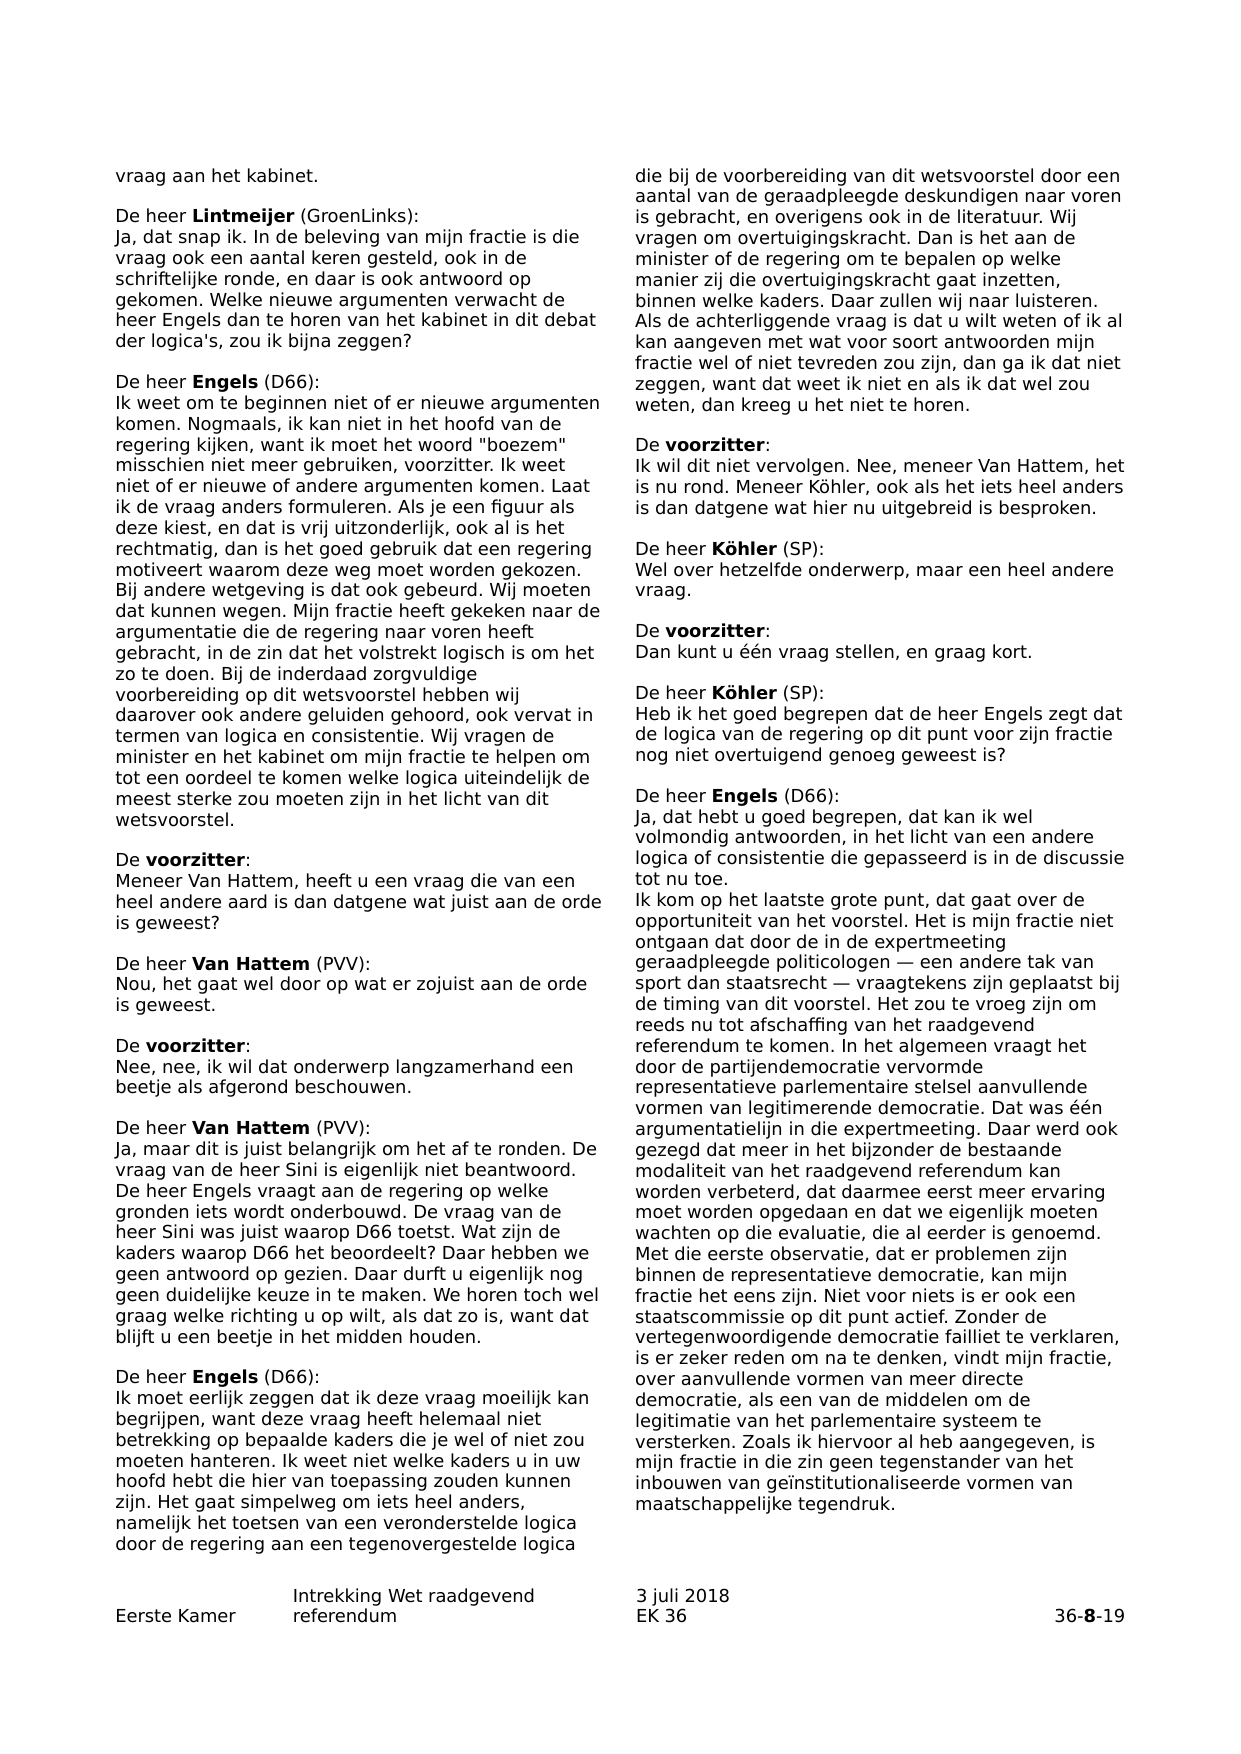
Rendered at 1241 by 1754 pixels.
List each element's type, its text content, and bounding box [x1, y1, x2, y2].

text De heer Engels (D66): [115, 1367, 605, 1388]
text Dan kunt u één vraag stellen, en graag kort. [635, 642, 1125, 662]
text Ik weet om te beginnen niet of er nieuwe argumenten komen. Nogmaals, ik kan niet in het hoofd van de regering kijken, want ik moet het woord "boezem" misschien niet meer gebruiken, voorzitter. Ik weet niet of er nieuwe of andere argumenten komen. Laat ik de vraag anders formuleren. Als je een figuur als deze kiest, en dat is vrij uitzonderlijk, ook al is het rechtmatig, dan is het goed gebruik dat een regering motiveert waarom deze weg moet worden gekozen. Bij andere wetgeving is dat ook gebeurd. Wij moeten dat kunnen wegen. Mijn fractie heeft gekeken naar de argumentatie die de regering naar voren heeft gebracht, in de zin dat het volstrekt logisch is om het zo te doen. Bij de inderdaad zorgvuldige voorbereiding op dit wetsvoorstel hebben wij daarover ook andere geluiden gehoord, ook vervat in termen van logica en consistentie. Wij vragen de minister en het kabinet om mijn fractie te helpen om tot een oordeel te komen welke logica uiteindelijk de meest sterke zou moeten zijn in het licht van dit wetsvoorstel. [115, 393, 605, 830]
text De voorzitter: [635, 435, 1125, 456]
text die bij de voorbereiding van dit wetsvoorstel door een aantal van de geraadpleegde deskundigen naar voren is gebracht, en overigens ook in de literatuur. Wij vragen om overtuigingskracht. Dan is het aan de minister of de regering om te bepalen op welke manier zij die overtuigingskracht gaat inzetten, binnen welke kaders. Daar zullen wij naar luisteren. Als de achterliggende vraag is dat u wilt weten of ik al kan aangeven met wat voor soort antwoorden mijn fractie wel of niet tevreden zou zijn, dan ga ik dat niet zeggen, want dat weet ik niet en als ik dat wel zou weten, dan kreeg u het niet te horen. [635, 165, 1125, 415]
text De voorzitter: [115, 850, 605, 871]
text De heer Köhler (SP): [635, 538, 1125, 559]
text De heer Köhler (SP): [635, 682, 1125, 703]
text Heb ik het goed begrepen dat de heer Engels zegt dat de logica van de regering op dit punt voor zijn fractie nog niet overtuigend genoeg geweest is? [635, 703, 1125, 766]
text Wel over hetzelfde onderwerp, maar een heel andere vraag. [635, 559, 1125, 601]
text Ja, dat hebt u goed begrepen, dat kan ik wel volmondig antwoorden, in het licht van een andere logica of consistentie die gepasseerd is in de discussie tot nu toe. [635, 806, 1125, 890]
text Meneer Van Hattem, heeft u een vraag die van een heel andere aard is dan datgene wat juist aan de orde is geweest? [115, 871, 605, 933]
text Met die eerste observatie, dat er problemen zijn binnen de representatieve democratie, kan mijn fractie het eens zijn. Niet voor niets is er ook een staatscommissie op dit punt actief. Zonder de vertegenwoordigende democratie failliet te verklaren, is er zeker reden om na te denken, vindt mijn fractie, over aanvullende vormen van meer directe democratie, als een van de middelen om de legitimatie van het parlementaire systeem te versterken. Zoals ik hiervoor al heb aangegeven, is mijn fractie in die zin geen tegenstander van het inbouwen van geïnstitutionaliseerde vormen van maatschappelijke tegendruk. [635, 1244, 1125, 1515]
text De heer Van Hattem (PVV): [115, 1118, 605, 1139]
text Nee, nee, ik wil dat onderwerp langzamerhand een beetje als afgerond beschouwen. [115, 1056, 605, 1098]
text Ik moet eerlijk zeggen dat ik deze vraag moeilijk kan begrijpen, want deze vraag heeft helemaal niet betrekking op bepaalde kaders die je wel of niet zou moeten hanteren. Ik weet niet welke kaders u in uw hoofd hebt die hier van toepassing zouden kunnen zijn. Het gaat simpelweg om iets heel anders, namelijk het toetsen van een veronderstelde logica door de regering aan een tegenovergestelde logica [115, 1388, 605, 1554]
text Ja, maar dit is juist belangrijk om het af te ronden. De vraag van de heer Sini is eigenlijk niet beantwoord. De heer Engels vraagt aan de regering op welke gronden iets wordt onderbouwd. De vraag van de heer Sini was juist waarop D66 toetst. Wat zijn de kaders waarop D66 het beoordeelt? Daar hebben we geen antwoord op gezien. Daar durft u eigenlijk nog geen duidelijke keuze in te maken. We horen toch wel graag welke richting u op wilt, als dat zo is, want dat blijft u een beetje in het midden houden. [115, 1139, 605, 1347]
text De voorzitter: [635, 621, 1125, 642]
text Ik wil dit niet vervolgen. Nee, meneer Van Hattem, het is nu rond. Meneer Köhler, ook als het iets heel anders is dan datgene wat hier nu uitgebreid is besproken. [635, 456, 1125, 518]
text Ik kom op het laatste grote punt, dat gaat over de opportuniteit van het voorstel. Het is mijn fractie niet ontgaan dat door de in de expertmeeting geraadpleegde politicologen — een andere tak van sport dan staatsrecht — vraagtekens zijn geplaatst bij de timing van dit voorstel. Het zou te vroeg zijn om reeds nu tot afschaffing van het raadgevend referendum te komen. In het algemeen vraagt het door de partijendemocratie vervormde representatieve parlementaire stelsel aanvullende vormen van legitimerende democratie. Dat was één argumentatielijn in die expertmeeting. Daar werd ook gezegd dat meer in het bijzonder de bestaande modaliteit van het raadgevend referendum kan worden verbeterd, dat daarmee eerst meer ervaring moet worden opgedaan en dat we eigenlijk moeten wachten op die evaluatie, die al eerder is genoemd. [635, 890, 1125, 1244]
text De heer Engels (D66): [115, 372, 605, 393]
text De heer Lintmeijer (GroenLinks): [115, 206, 605, 227]
text Ja, dat snap ik. In de beleving van mijn fractie is die vraag ook een aantal keren gesteld, ook in de schriftelijke ronde, en daar is ook antwoord op gekomen. Welke nieuwe argumenten verwacht de heer Engels dan te horen van het kabinet in dit debat der logica's, zou ik bijna zeggen? [115, 227, 605, 352]
text De heer Engels (D66): [635, 786, 1125, 806]
text De voorzitter: [115, 1036, 605, 1056]
text De heer Van Hattem (PVV): [115, 953, 605, 974]
text Nou, het gaat wel door op wat er zojuist aan de orde is geweest. [115, 974, 605, 1016]
text vraag aan het kabinet. [115, 165, 605, 186]
